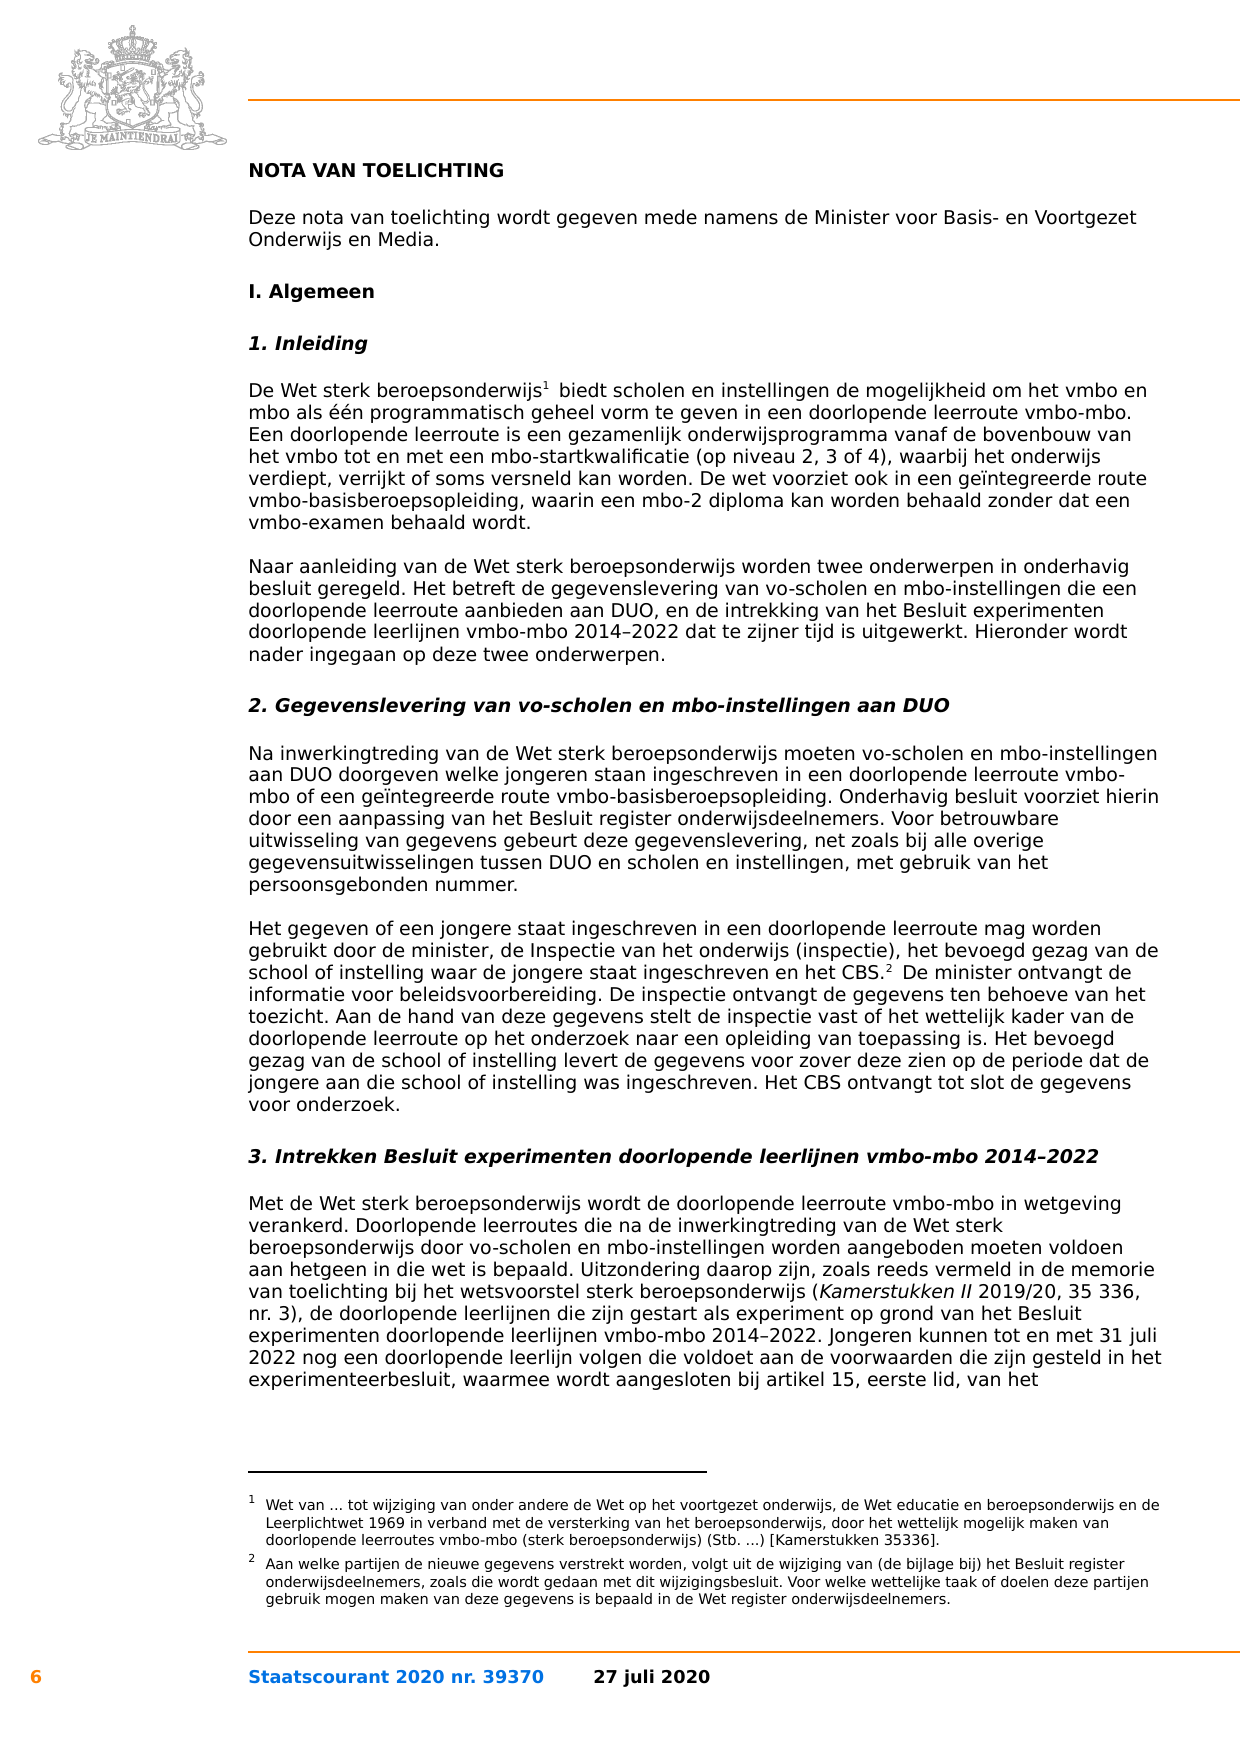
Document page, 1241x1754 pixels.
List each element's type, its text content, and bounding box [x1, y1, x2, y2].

subtitle NOTA VAN TOELICHTING [248, 160, 1163, 182]
text Na inwerkingtreding van de Wet sterk beroepsonderwijs moeten vo-scholen en mbo-instellingen aan DUO doorgeven welke jongeren staan ingeschreven in een doorlopende leerroute vmbo-mbo of een geïntegreerde route vmbo-basisberoepsopleiding. Onderhavig besluit voorziet hierin door een aanpassing van het Besluit register onderwijsdeelnemers. Voor betrouwbare uitwisseling van gegevens gebeurt deze gegevenslevering, net zoals bij alle overige gegevensuitwisselingen tussen DUO en scholen en instellingen, met gebruik van het persoonsgebonden nummer. [248, 742, 1163, 896]
text De Wet sterk beroepsonderwijs biedt scholen en instellingen de mogelijkheid om het vmbo en mbo als één programmatisch geheel vorm te geven in een doorlopende leerroute vmbo-mbo. Een doorlopende leerroute is een gezamenlijk onderwijsprogramma vanaf de bovenbouw van het vmbo tot en met een mbo-startkwalificatie (op niveau 2, 3 of 4), waarbij het onderwijs verdiept, verrijkt of soms versneld kan worden. De wet voorziet ook in een geïntegreerde route vmbo-basisberoepsopleiding, waarin een mbo-2 diploma kan worden behaald zonder dat een vmbo-examen behaald wordt. [248, 380, 1163, 534]
subtitle 3. Intrekken Besluit experimenten doorlopende leerlijnen vmbo-mbo 2014–2022 [248, 1146, 1163, 1168]
picture [38, 25, 227, 150]
text Deze nota van toelichting wordt gegeven mede namens de Minister voor Basis- en Voortgezet Onderwijs en Media. [248, 207, 1163, 251]
text Het gegeven of een jongere staat ingeschreven in een doorlopende leerroute mag worden gebruikt door de minister, de Inspectie van het onderwijs (inspectie), het bevoegd gezag van de school of instelling waar de jongere staat ingeschreven en het CBS. De minister ontvangt de informatie voor beleidsvoorbereiding. De inspectie ontvangt de gegevens ten behoeve van het toezicht. Aan de hand van deze gegevens stelt de inspectie vast of het wettelijk kader van de doorlopende leerroute op het onderzoek naar een opleiding van toepassing is. Het bevoegd gezag van de school of instelling levert de gegevens voor zover deze zien op de periode dat de jongere aan die school of instelling was ingeschreven. Het CBS ontvangt tot slot de gegevens voor onderzoek. [248, 918, 1163, 1116]
text Wet van ... tot wijziging van onder andere de Wet op het voortgezet onderwijs, de Wet educatie en beroepsonderwijs en de Leerplichtwet 1969 in verband met de versterking van het beroepsonderwijs, door het wettelijk mogelijk maken van doorlopende leerroutes vmbo-mbo (sterk beroepsonderwijs) (Stb. ...) [Kamerstukken 35336]. [248, 1493, 1163, 1549]
subtitle 2. Gegevenslevering van vo-scholen en mbo-instellingen aan DUO [248, 695, 1163, 717]
text Met de Wet sterk beroepsonderwijs wordt de doorlopende leerroute vmbo-mbo in wetgeving verankerd. Doorlopende leerroutes die na de inwerkingtreding van de Wet sterk beroepsonderwijs door vo-scholen en mbo-instellingen worden aangeboden moeten voldoen aan hetgeen in die wet is bepaald. Uitzondering daarop zijn, zoals reeds vermeld in de memorie van toelichting bij het wetsvoorstel sterk beroepsonderwijs (Kamerstukken II 2019/20, 35 336, nr. 3), de doorlopende leerlijnen die zijn gestart als experiment op grond van het Besluit experimenten doorlopende leerlijnen vmbo-mbo 2014–2022. Jongeren kunnen tot en met 31 juli 2022 nog een doorlopende leerlijn volgen die voldoet aan de voorwaarden die zijn gesteld in het experimenteerbesluit, waarmee wordt aangesloten bij artikel 15, eerste lid, van het [248, 1193, 1163, 1391]
text Aan welke partijen de nieuwe gegevens verstrekt worden, volgt uit de wijziging van (de bijlage bij) het Besluit register onderwijsdeelnemers, zoals die wordt gedaan met dit wijzigingsbesluit. Voor welke wettelijke taak of doelen deze partijen gebruik mogen maken van deze gegevens is bepaald in de Wet register onderwijsdeelnemers. [248, 1552, 1163, 1608]
subtitle 1. Inleiding [248, 333, 1163, 355]
text Naar aanleiding van de Wet sterk beroepsonderwijs worden twee onderwerpen in onderhavig besluit geregeld. Het betreft de gegevenslevering van vo-scholen en mbo-instellingen die een doorlopende leerroute aanbieden aan DUO, en de intrekking van het Besluit experimenten doorlopende leerlijnen vmbo-mbo 2014–2022 dat te zijner tijd is uitgewerkt. Hieronder wordt nader ingegaan op deze twee onderwerpen. [248, 556, 1163, 665]
subtitle I. Algemeen [248, 281, 1163, 303]
